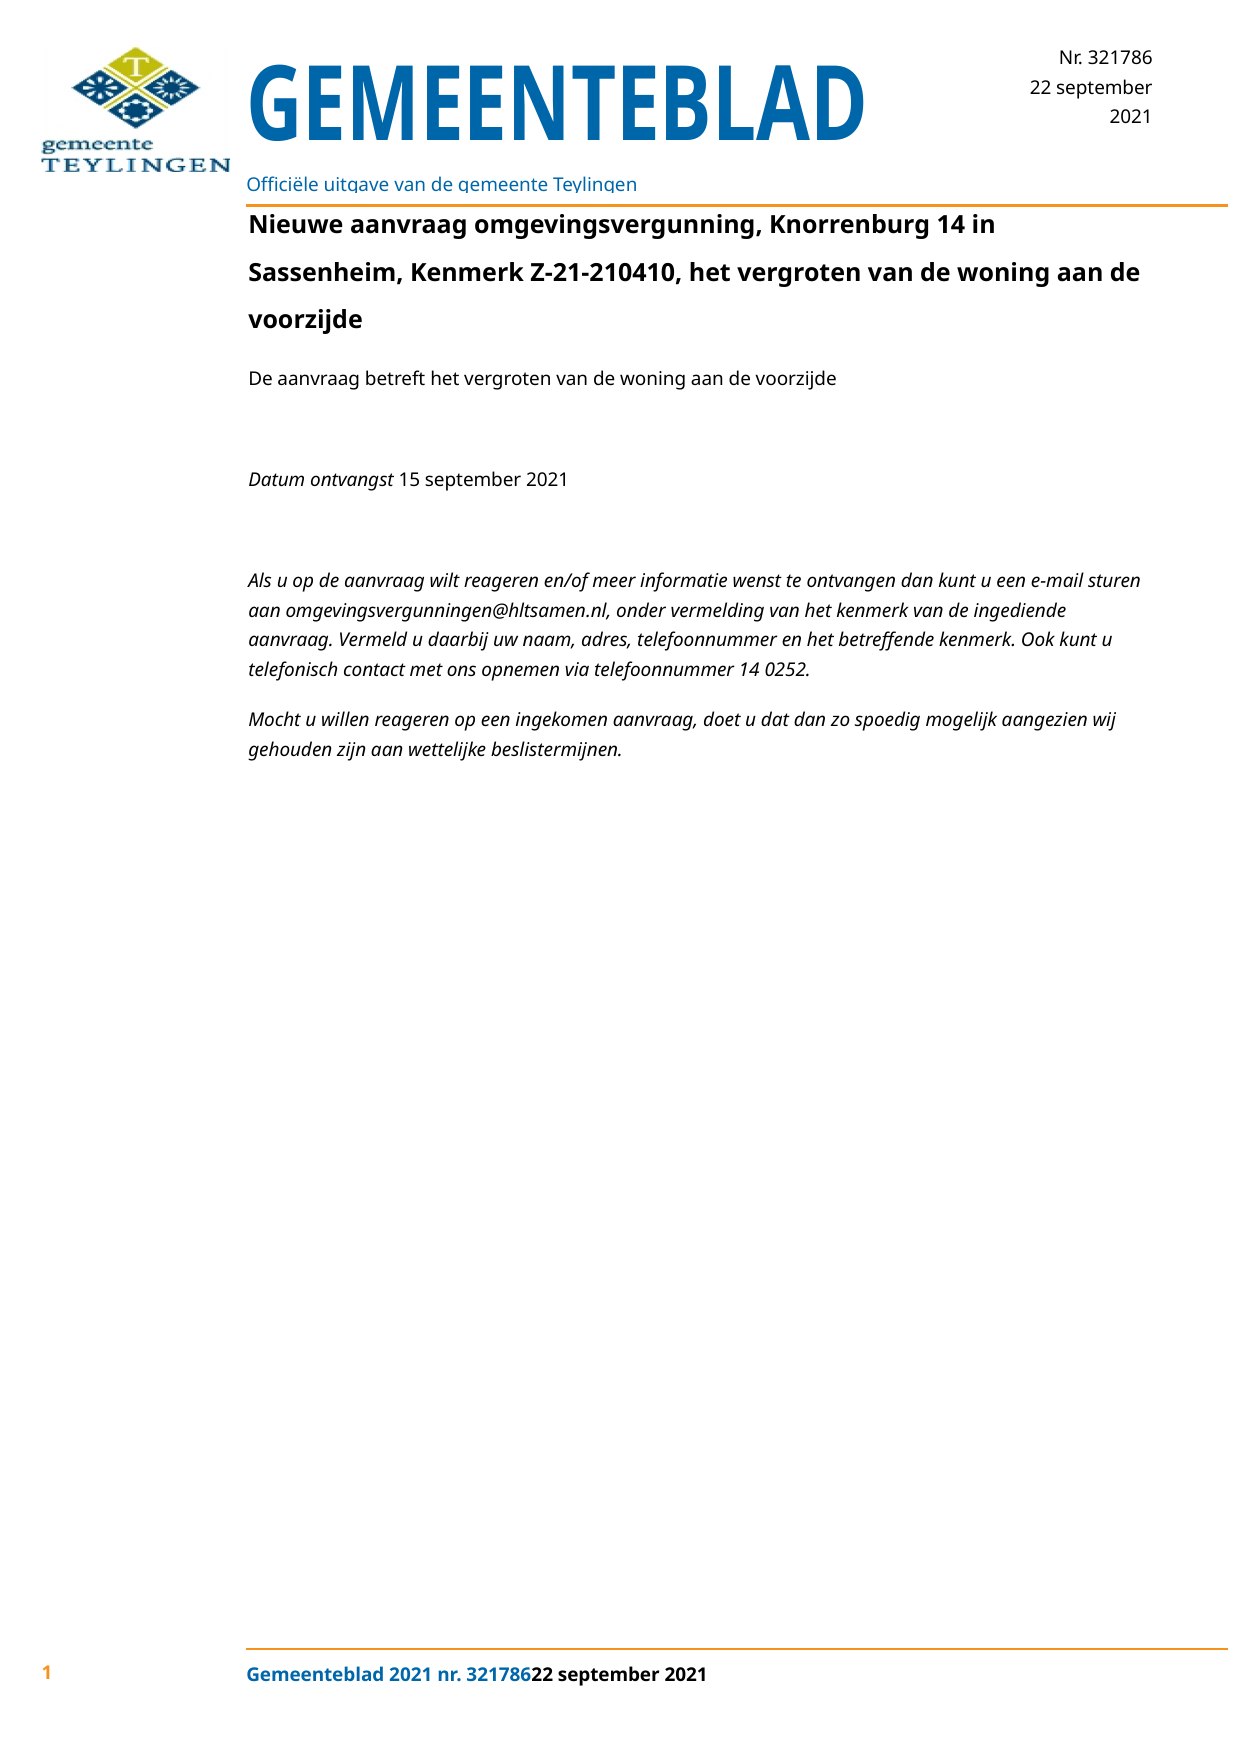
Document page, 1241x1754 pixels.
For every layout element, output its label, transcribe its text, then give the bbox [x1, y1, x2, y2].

text Mocht u willen reageren op een ingekomen aanvraag, doet u dat dan zo spoedig mogelijk aangezien wij gehouden zijn aan wettelijke beslistermijnen. [248, 706, 1152, 762]
text De aanvraag betreft het vergroten van de woning aan de voorzijde [248, 366, 1152, 391]
text Nieuwe aanvraag omgevingsvergunning, Knorrenburg 14 in Sassenheim, Kenmerk Z-21-210410, het vergroten van de woning aan de voorzijde [248, 207, 1152, 336]
picture [41, 47, 231, 172]
text Datum ontvangst 15 september 2021 [248, 466, 1152, 492]
text Als u op de aanvraag wilt reageren en/of meer informatie wenst te ontvangen dan kunt u een e-mail sturen aan omgevingsvergunningen@hltsamen.nl, onder vermelding van het kenmerk van de ingediende aanvraag. Vermeld u daarbij uw naam, adres, telefoonnummer en het betreffende kenmerk. Ook kunt u telefonisch contact met ons opnemen via telefoonnummer 14 0252. [248, 567, 1152, 682]
